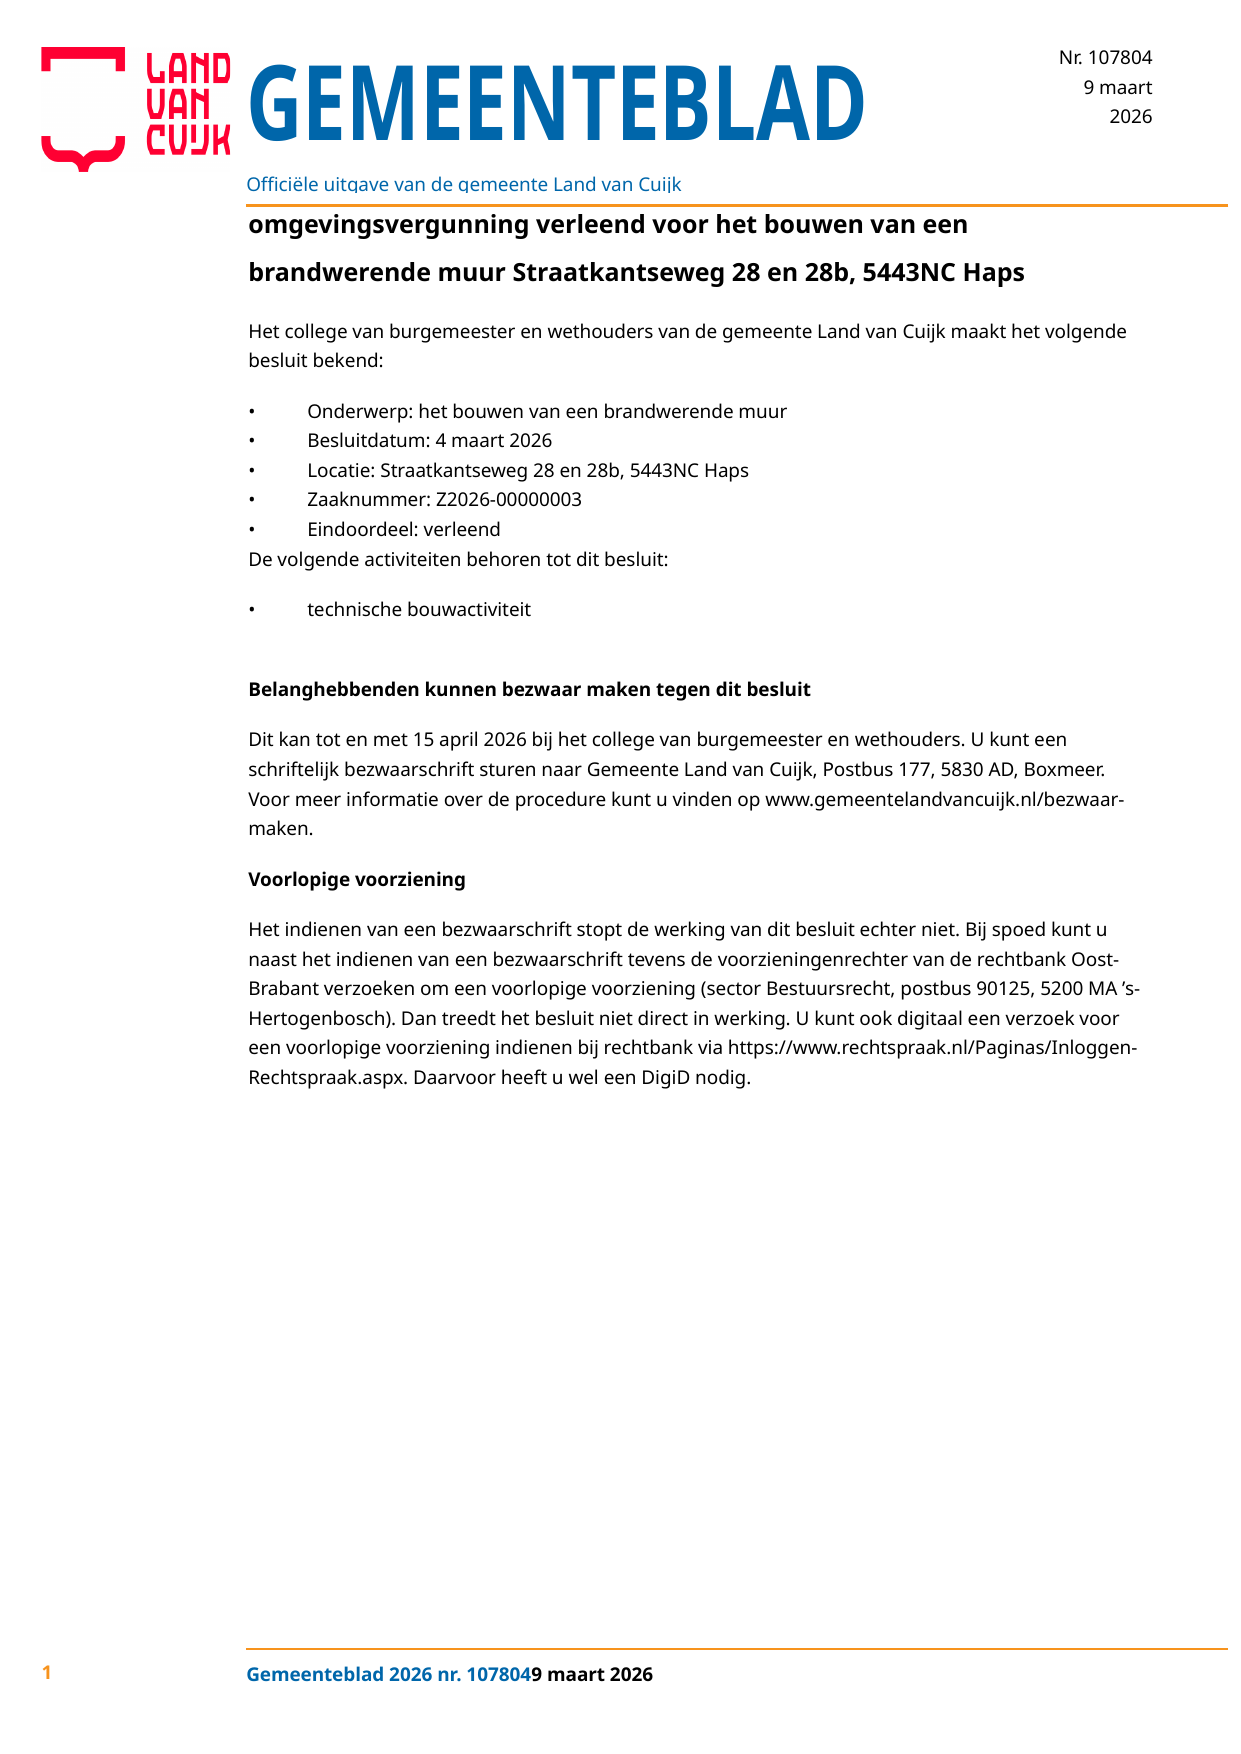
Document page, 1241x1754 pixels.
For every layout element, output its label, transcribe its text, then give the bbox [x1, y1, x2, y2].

list Onderwerp: het bouwen van een brandwerende muur [248, 398, 1152, 424]
list Eindoordeel: verleend [248, 516, 1152, 542]
list technische bouwactiviteit [248, 596, 1152, 622]
picture [41, 47, 231, 172]
text Dit kan tot en met 15 april 2026 bij het college van burgemeester en wethouders. U kunt een schriftelijk bezwaarschrift sturen naar Gemeente Land van Cuijk, Postbus 177, 5830 AD, Boxmeer. Voor meer informatie over de procedure kunt u vinden op www.gemeentelandvancuijk.nl/bezwaar-maken. [248, 727, 1152, 841]
text Het college van burgemeester en wethouders van de gemeente Land van Cuijk maakt het volgende besluit bekend: [248, 318, 1152, 373]
list Zaaknummer: Z2026-00000003 [248, 487, 1152, 512]
list Locatie: Straatkantseweg 28 en 28b, 5443NC Haps [248, 457, 1152, 483]
text De volgende activiteiten behoren tot dit besluit: [248, 546, 1152, 572]
text Het indienen van een bezwaarschrift stopt de werking van dit besluit echter niet. Bij spoed kunt u naast het indienen van een bezwaarschrift tevens de voorzieningenrechter van de rechtbank Oost-Brabant verzoeken om een voorlopige voorziening (sector Bestuursrecht, postbus 90125, 5200 MA ’s-Hertogenbosch). Dan treedt het besluit niet direct in werking. U kunt ook digitaal een verzoek voor een voorlopige voorziening indienen bij rechtbank via https://www.rechtspraak.nl/Paginas/Inloggen-Rechtspraak.aspx. Daarvoor heeft u wel een DigiD nodig. [248, 916, 1152, 1090]
text Belanghebbenden kunnen bezwaar maken tegen dit besluit [248, 676, 1152, 702]
text Voorlopige voorziening [248, 866, 1152, 892]
text omgevingsvergunning verleend voor het bouwen van een brandwerende muur Straatkantseweg 28 en 28b, 5443NC Haps [248, 207, 1152, 288]
list Besluitdatum: 4 maart 2026 [248, 427, 1152, 453]
